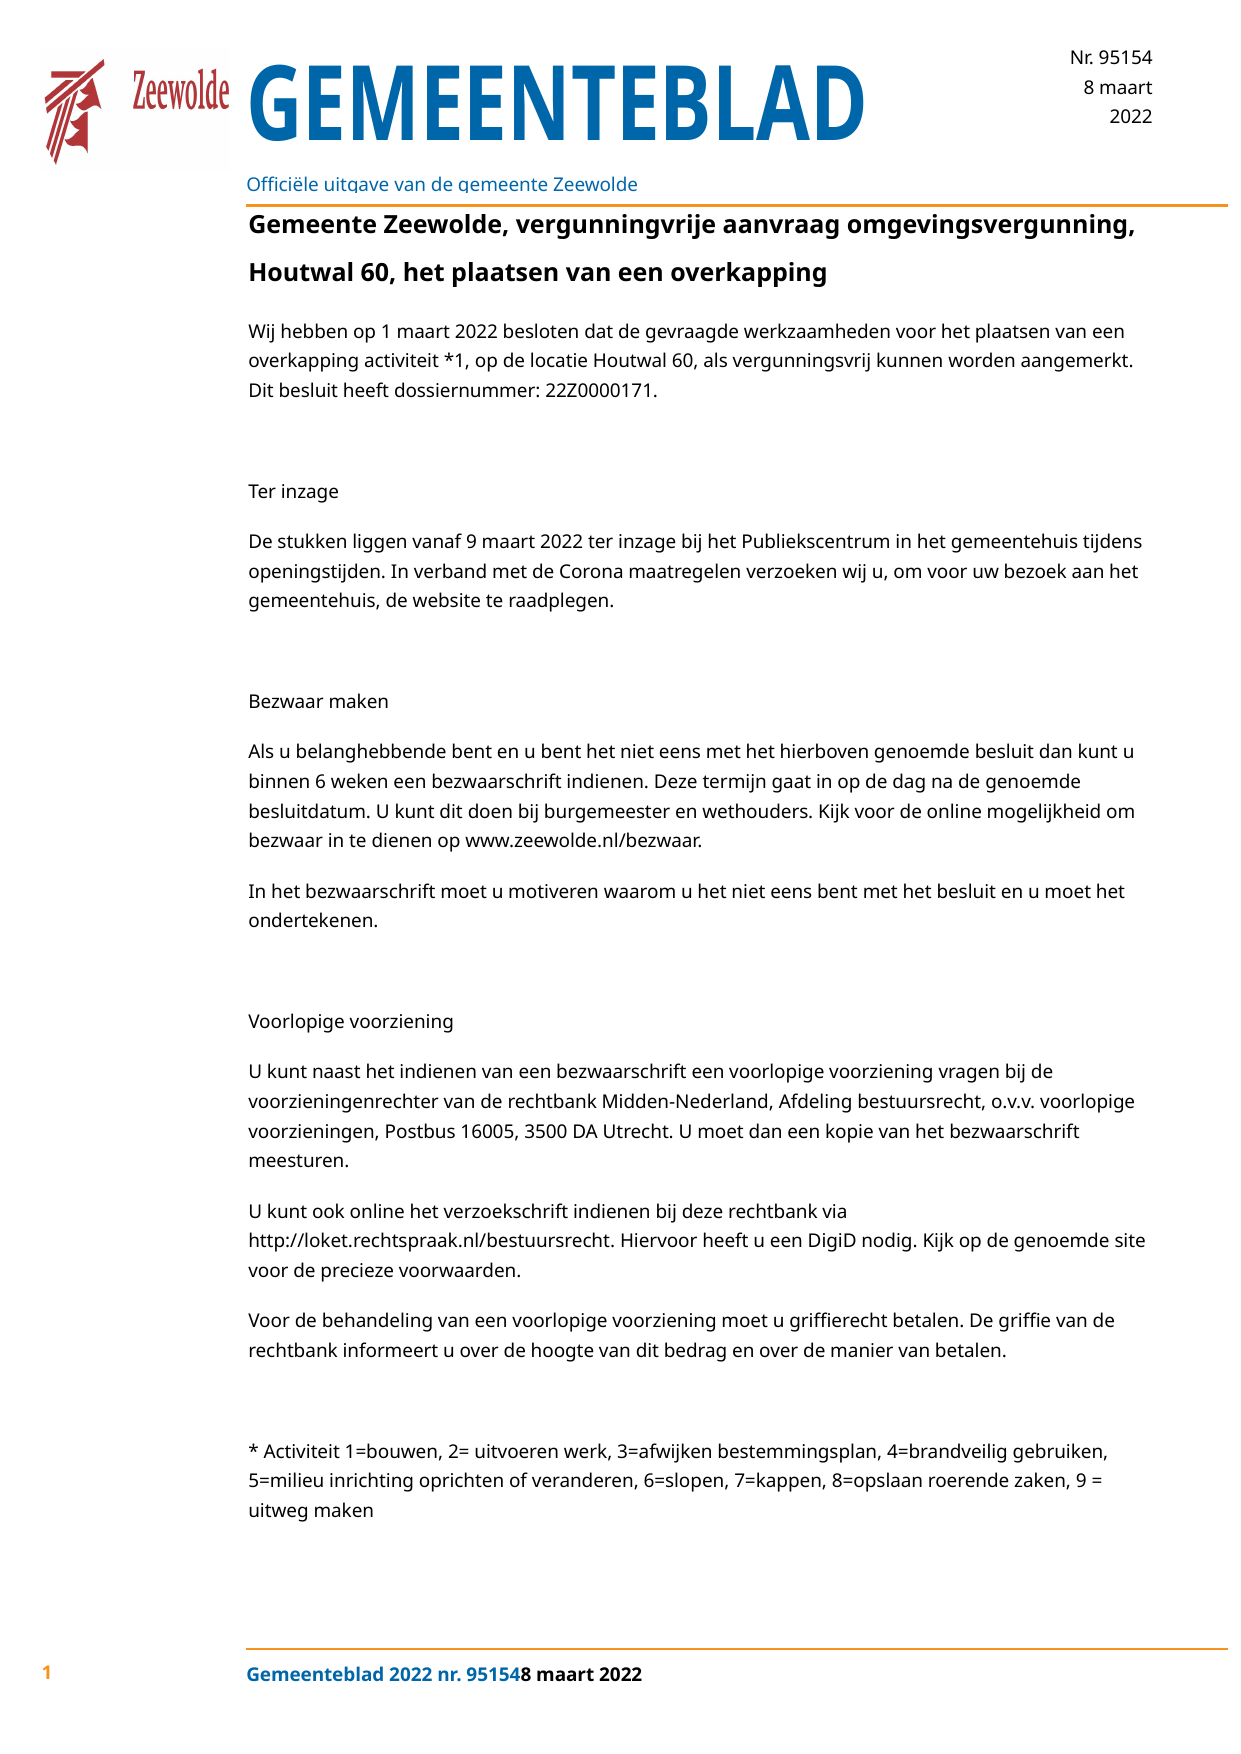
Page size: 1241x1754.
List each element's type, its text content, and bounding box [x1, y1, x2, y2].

picture [41, 47, 231, 172]
text U kunt naast het indienen van een bezwaarschrift een voorlopige voorziening vragen bij de voorzieningenrechter van de rechtbank Midden-Nederland, Afdeling bestuursrecht, o.v.v. voorlopige voorzieningen, Postbus 16005, 3500 DA Utrecht. U moet dan een kopie van het bezwaarschrift meesturen. [248, 1059, 1152, 1173]
text Als u belanghebbende bent en u bent het niet eens met het hierboven genoemde besluit dan kunt u binnen 6 weken een bezwaarschrift indienen. Deze termijn gaat in op de dag na de genoemde besluitdatum. U kunt dit doen bij burgemeester en wethouders. Kijk voor de online mogelijkheid om bezwaar in te dienen op www.zeewolde.nl/bezwaar. [248, 739, 1152, 853]
text Voorlopige voorziening [248, 1008, 1152, 1034]
text Wij hebben op 1 maart 2022 besloten dat de gevraagde werkzaamheden voor het plaatsen van een overkapping activiteit *1, op de locatie Houtwal 60, als vergunningsvrij kunnen worden aangemerkt. Dit besluit heeft dossiernummer: 22Z0000171. [248, 318, 1152, 403]
text * Activiteit 1=bouwen, 2= uitvoeren werk, 3=afwijken bestemmingsplan, 4=brandveilig gebruiken, 5=milieu inrichting oprichten of veranderen, 6=slopen, 7=kappen, 8=opslaan roerende zaken, 9 = uitweg maken [248, 1438, 1152, 1523]
text Gemeente Zeewolde, vergunningvrije aanvraag omgevingsvergunning, Houtwal 60, het plaatsen van een overkapping [248, 207, 1152, 288]
text U kunt ook online het verzoekschrift indienen bij deze rechtbank via http://loket.rechtspraak.nl/bestuursrecht. Hiervoor heeft u een DigiD nodig. Kijk op de genoemde site voor de precieze voorwaarden. [248, 1198, 1152, 1283]
text In het bezwaarschrift moet u motiveren waarom u het niet eens bent met het besluit en u moet het ondertekenen. [248, 878, 1152, 933]
text Ter inzage [248, 478, 1152, 504]
text Voor de behandeling van een voorlopige voorziening moet u griffierecht betalen. De griffie van de rechtbank informeert u over de hoogte van dit bedrag en over de manier van betalen. [248, 1307, 1152, 1363]
text Bezwaar maken [248, 688, 1152, 714]
text De stukken liggen vanaf 9 maart 2022 ter inzage bij het Publiekscentrum in het gemeentehuis tijdens openingstijden. In verband met de Corona maatregelen verzoeken wij u, om voor uw bezoek aan het gemeentehuis, de website te raadplegen. [248, 528, 1152, 613]
